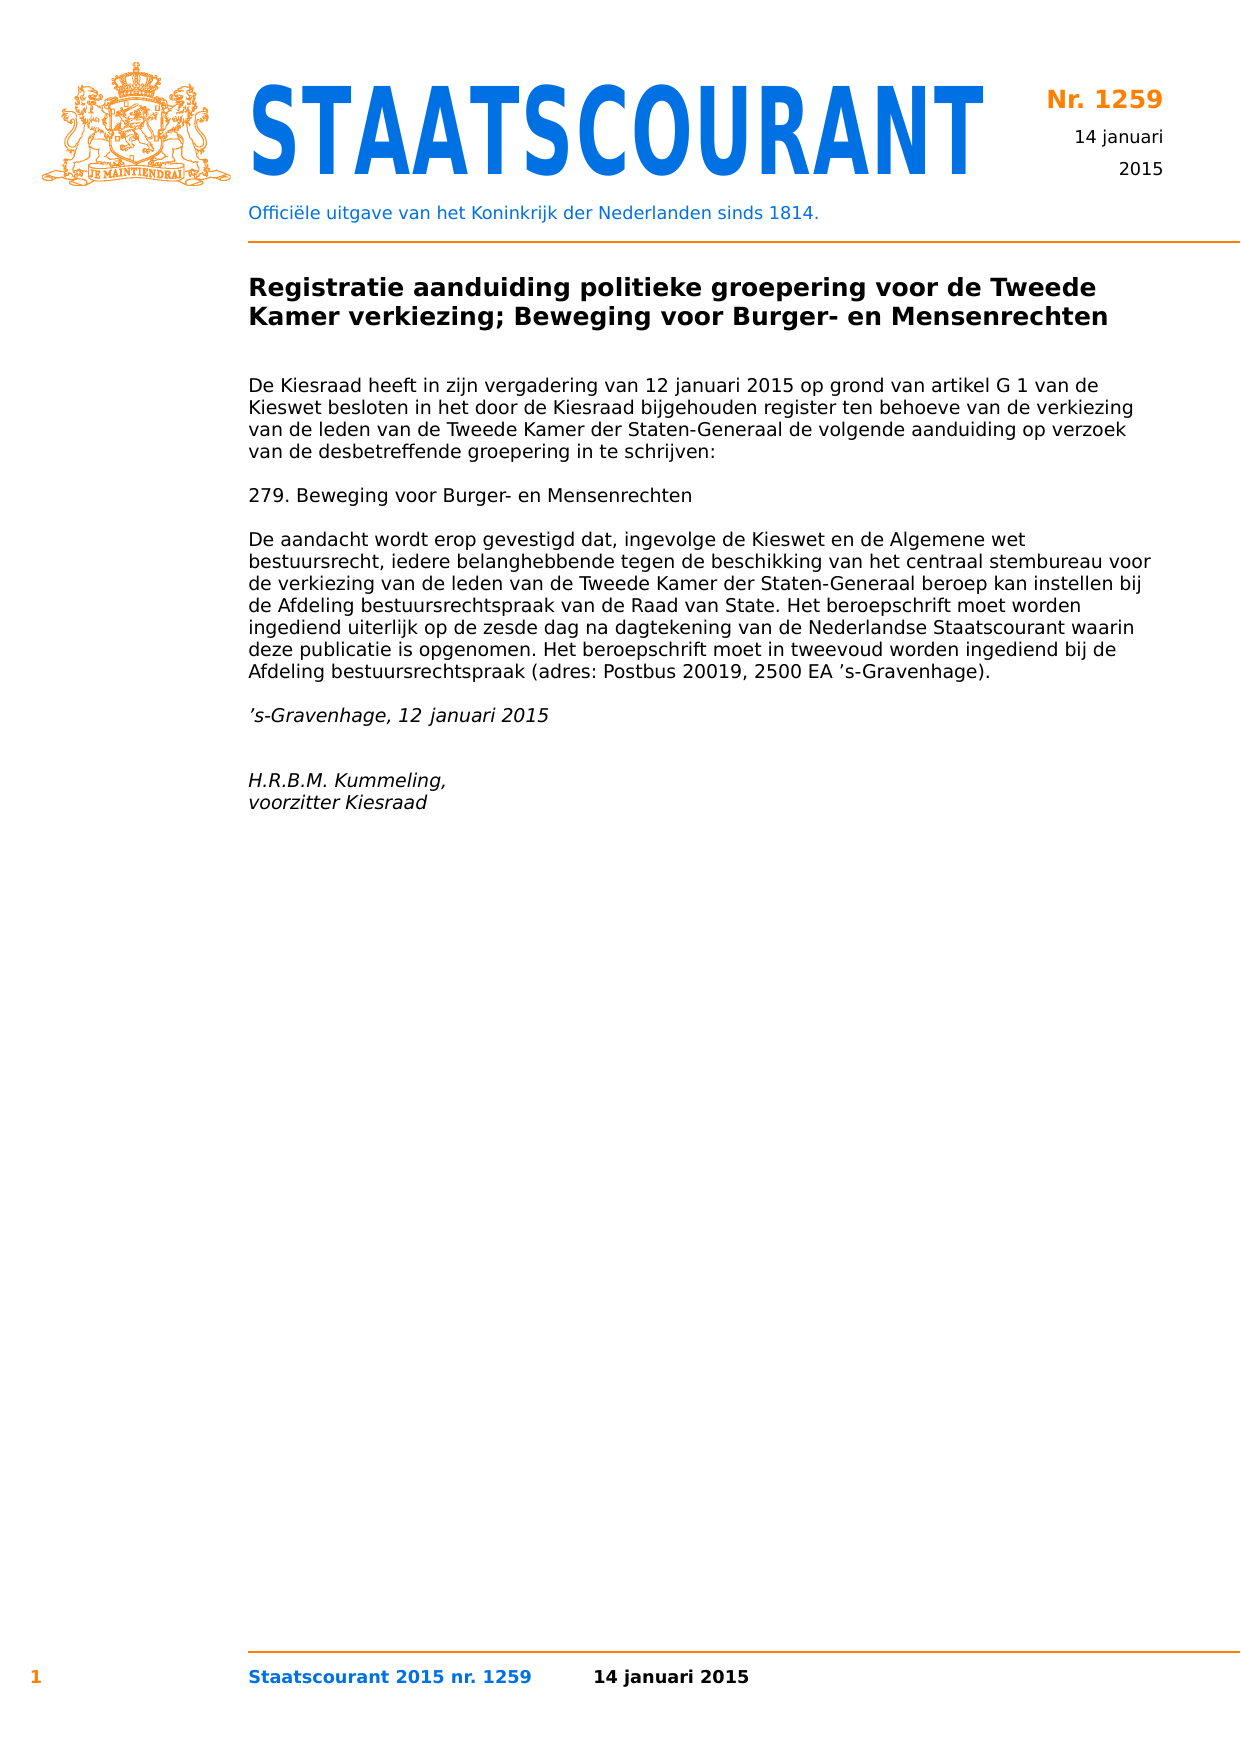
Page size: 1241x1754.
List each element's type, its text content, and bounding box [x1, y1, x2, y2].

picture [41, 62, 231, 186]
text H.R.B.M. Kummeling, voorzitter Kiesraad [248, 748, 1163, 814]
table_cell 14 januari [998, 121, 1240, 153]
text De Kiesraad heeft in zijn vergadering van 12 januari 2015 op grond van artikel G 1 van de Kieswet besloten in het door de Kiesraad bijgehouden register ten behoeve van de verkiezing van de leden van de Tweede Kamer der Staten-Generaal de volgende aanduiding op verzoek van de desbetreffende groepering in te schrijven: [248, 375, 1163, 463]
table_cell 2015 [998, 153, 1240, 203]
text 279. Beweging voor Burger- en Mensenrechten [248, 485, 1163, 507]
table_cell Officiële uitgave van het Koninkrijk der Nederlanden sinds 1814. [248, 203, 1240, 241]
subtitle Registratie aanduiding politieke groepering voor de Tweede Kamer verkiezing; Beweging voor Burger- en Mensenrechten [248, 273, 1163, 331]
text ’s-Gravenhage, 12 januari 2015 [248, 704, 1163, 726]
table_header Nr. 1259 [998, 62, 1240, 121]
text De aandacht wordt erop gevestigd dat, ingevolge de Kieswet en de Algemene wet bestuursrecht, iedere belanghebbende tegen de beschikking van het centraal stembureau voor de verkiezing van de leden van de Tweede Kamer der Staten-Generaal beroep kan instellen bij de Afdeling bestuursrechtspraak van de Raad van State. Het beroepschrift moet worden ingediend uiterlijk op de zesde dag na dagtekening van de Nederlandse Staatscourant waarin deze publicatie is opgenomen. Het beroepschrift moet in tweevoud worden ingediend bij de Afdeling bestuursrechtspraak (adres: Postbus 20019, 2500 EA ’s-Gravenhage). [248, 529, 1163, 683]
table_header [25, 62, 248, 241]
table_header STAATSCOURANT [248, 62, 998, 203]
